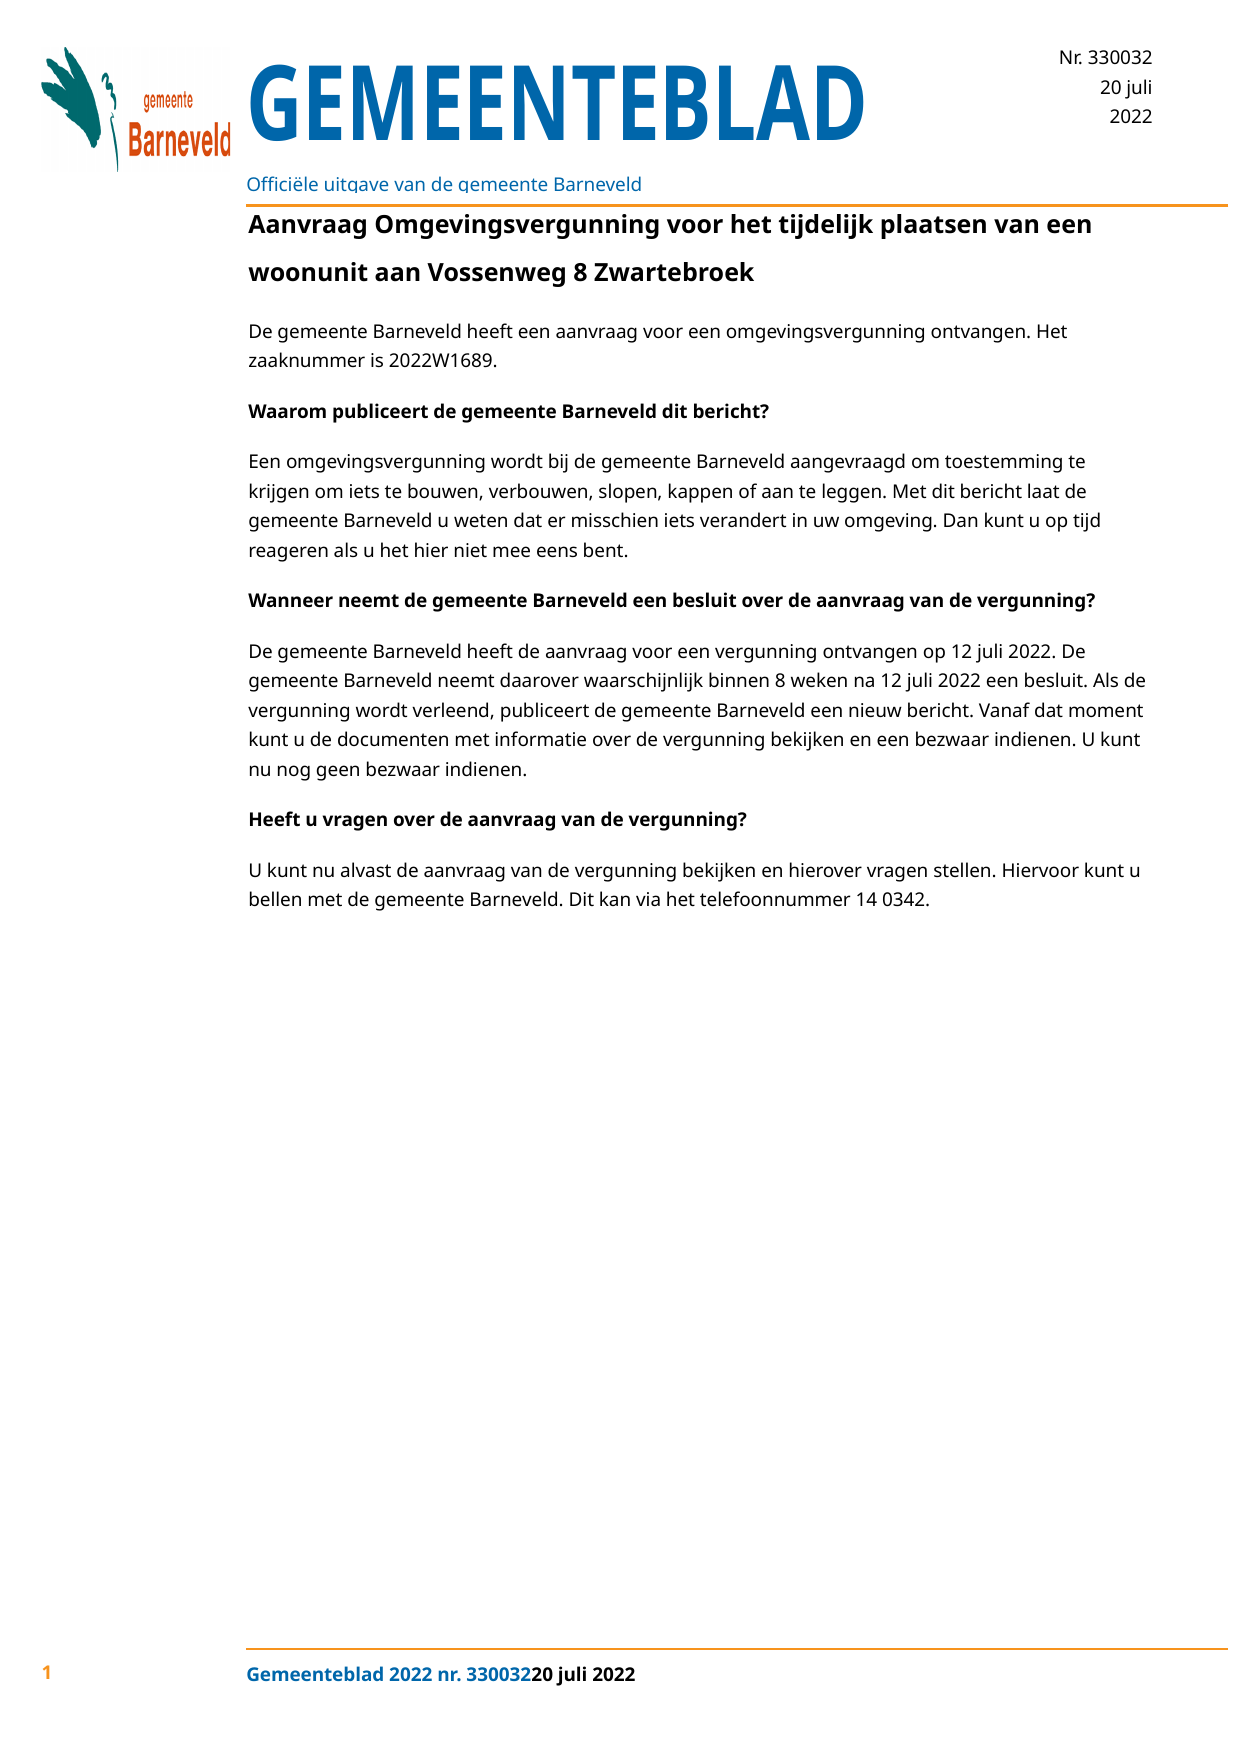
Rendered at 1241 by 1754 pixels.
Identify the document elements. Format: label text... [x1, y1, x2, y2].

text Aanvraag Omgevingsvergunning voor het tijdelijk plaatsen van een woonunit aan Vossenweg 8 Zwartebroek [248, 207, 1152, 288]
text U kunt nu alvast de aanvraag van de vergunning bekijken en hierover vragen stellen. Hiervoor kunt u bellen met de gemeente Barneveld. Dit kan via het telefoonnummer 14 0342. [248, 857, 1152, 912]
text Wanneer neemt de gemeente Barneveld een besluit over de aanvraag van de vergunning? [248, 587, 1152, 613]
picture [41, 47, 231, 172]
text De gemeente Barneveld heeft de aanvraag voor een vergunning ontvangen op 12 juli 2022. De gemeente Barneveld neemt daarover waarschijnlijk binnen 8 weken na 12 juli 2022 een besluit. Als de vergunning wordt verleend, publiceert de gemeente Barneveld een nieuw bericht. Vanaf dat moment kunt u de documenten met informatie over de vergunning bekijken en een bezwaar indienen. U kunt nu nog geen bezwaar indienen. [248, 638, 1152, 782]
text De gemeente Barneveld heeft een aanvraag voor een omgevingsvergunning ontvangen. Het zaaknummer is 2022W1689. [248, 318, 1152, 373]
text Een omgevingsvergunning wordt bij de gemeente Barneveld aangevraagd om toestemming te krijgen om iets te bouwen, verbouwen, slopen, kappen of aan te leggen. Met dit bericht laat de gemeente Barneveld u weten dat er misschien iets verandert in uw omgeving. Dan kunt u op tijd reageren als u het hier niet mee eens bent. [248, 448, 1152, 563]
text Heeft u vragen over de aanvraag van de vergunning? [248, 807, 1152, 832]
text Waarom publiceert de gemeente Barneveld dit bericht? [248, 398, 1152, 424]
